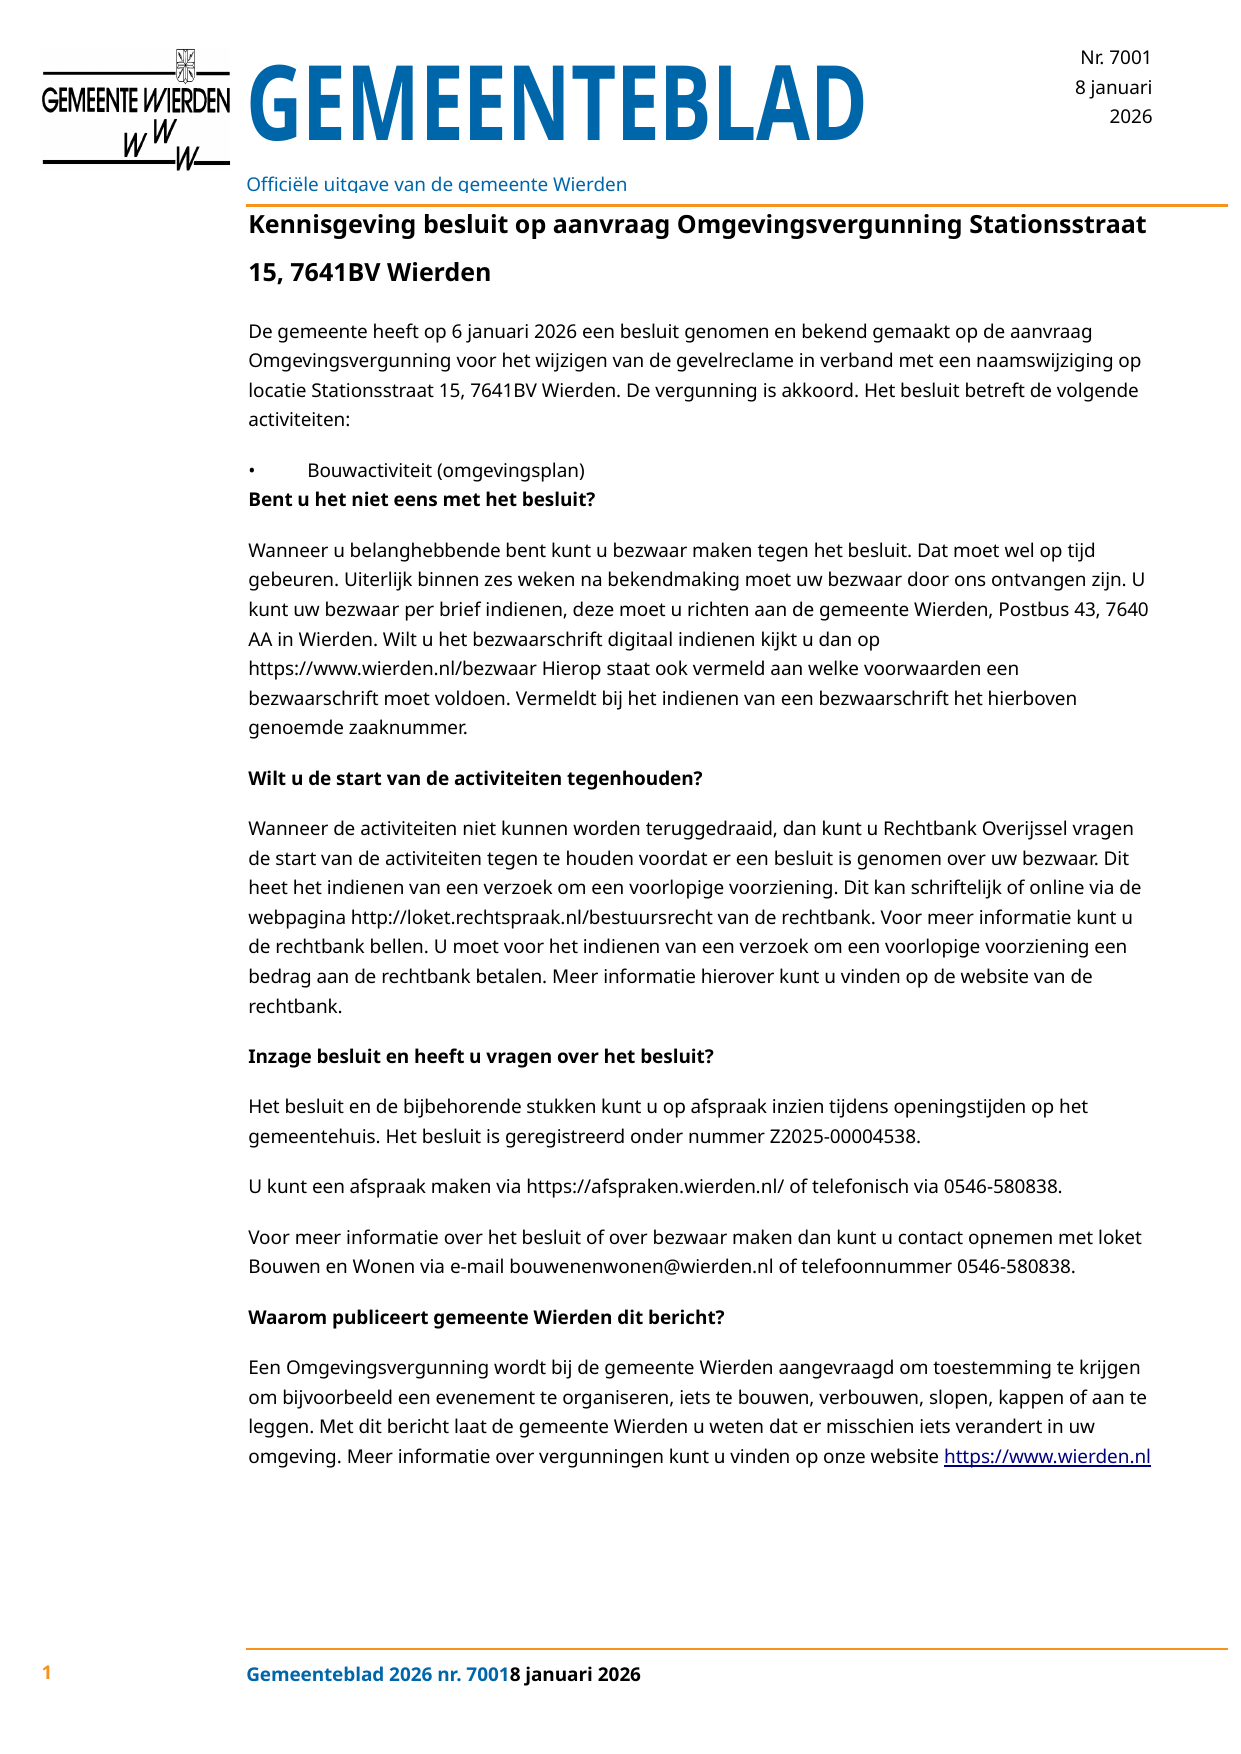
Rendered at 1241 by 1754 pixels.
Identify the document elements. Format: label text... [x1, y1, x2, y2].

text Bent u het niet eens met het besluit? [248, 487, 1152, 512]
text Voor meer informatie over het besluit of over bezwaar maken dan kunt u contact opnemen met loket Bouwen en Wonen via e-mail bouwenenwonen@wierden.nl of telefoonnummer 0546-580838. [248, 1224, 1152, 1279]
picture [41, 47, 231, 172]
text Inzage besluit en heeft u vragen over het besluit? [248, 1043, 1152, 1069]
text Het besluit en de bijbehorende stukken kunt u op afspraak inzien tijdens openingstijden op het gemeentehuis. Het besluit is geregistreerd onder nummer Z2025-00004538. [248, 1094, 1152, 1149]
text Kennisgeving besluit op aanvraag Omgevingsvergunning Stationsstraat 15, 7641BV Wierden [248, 207, 1152, 288]
list Bouwactiviteit (omgevingsplan) [248, 457, 1152, 483]
text Wanneer de activiteiten niet kunnen worden teruggedraaid, dan kunt u Rechtbank Overijssel vragen de start van de activiteiten tegen te houden voordat er een besluit is genomen over uw bezwaar. Dit heet het indienen van een verzoek om een voorlopige voorziening. Dit kan schriftelijk of online via de webpagina http://loket.rechtspraak.nl/bestuursrecht van de rechtbank. Voor meer informatie kunt u de rechtbank bellen. U moet voor het indienen van een verzoek om een voorlopige voorziening een bedrag aan de rechtbank betalen. Meer informatie hierover kunt u vinden op de website van de rechtbank. [248, 815, 1152, 1019]
text De gemeente heeft op 6 januari 2026 een besluit genomen en bekend gemaakt op de aanvraag Omgevingsvergunning voor het wijzigen van de gevelreclame in verband met een naamswijziging op locatie Stationsstraat 15, 7641BV Wierden. De vergunning is akkoord. Het besluit betreft de volgende activiteiten: [248, 318, 1152, 432]
text Wanneer u belanghebbende bent kunt u bezwaar maken tegen het besluit. Dat moet wel op tijd gebeuren. Uiterlijk binnen zes weken na bekendmaking moet uw bezwaar door ons ontvangen zijn. U kunt uw bezwaar per brief indienen, deze moet u richten aan de gemeente Wierden, Postbus 43, 7640 AA in Wierden. Wilt u het bezwaarschrift digitaal indienen kijkt u dan op https://www.wierden.nl/bezwaar Hierop staat ook vermeld aan welke voorwaarden een bezwaarschrift moet voldoen. Vermeldt bij het indienen van een bezwaarschrift het hierboven genoemde zaaknummer. [248, 537, 1152, 740]
text U kunt een afspraak maken via https://afspraken.wierden.nl/ of telefonisch via 0546-580838. [248, 1174, 1152, 1199]
text Een Omgevingsvergunning wordt bij de gemeente Wierden aangevraagd om toestemming te krijgen om bijvoorbeeld een evenement te organiseren, iets te bouwen, verbouwen, slopen, kappen of aan te leggen. Met dit bericht laat de gemeente Wierden u weten dat er misschien iets verandert in uw omgeving. Meer informatie over vergunningen kunt u vinden op onze website https://www.wierden.nl [248, 1354, 1152, 1469]
text Waarom publiceert gemeente Wierden dit bericht? [248, 1304, 1152, 1330]
text Wilt u de start van de activiteiten tegenhouden? [248, 765, 1152, 791]
